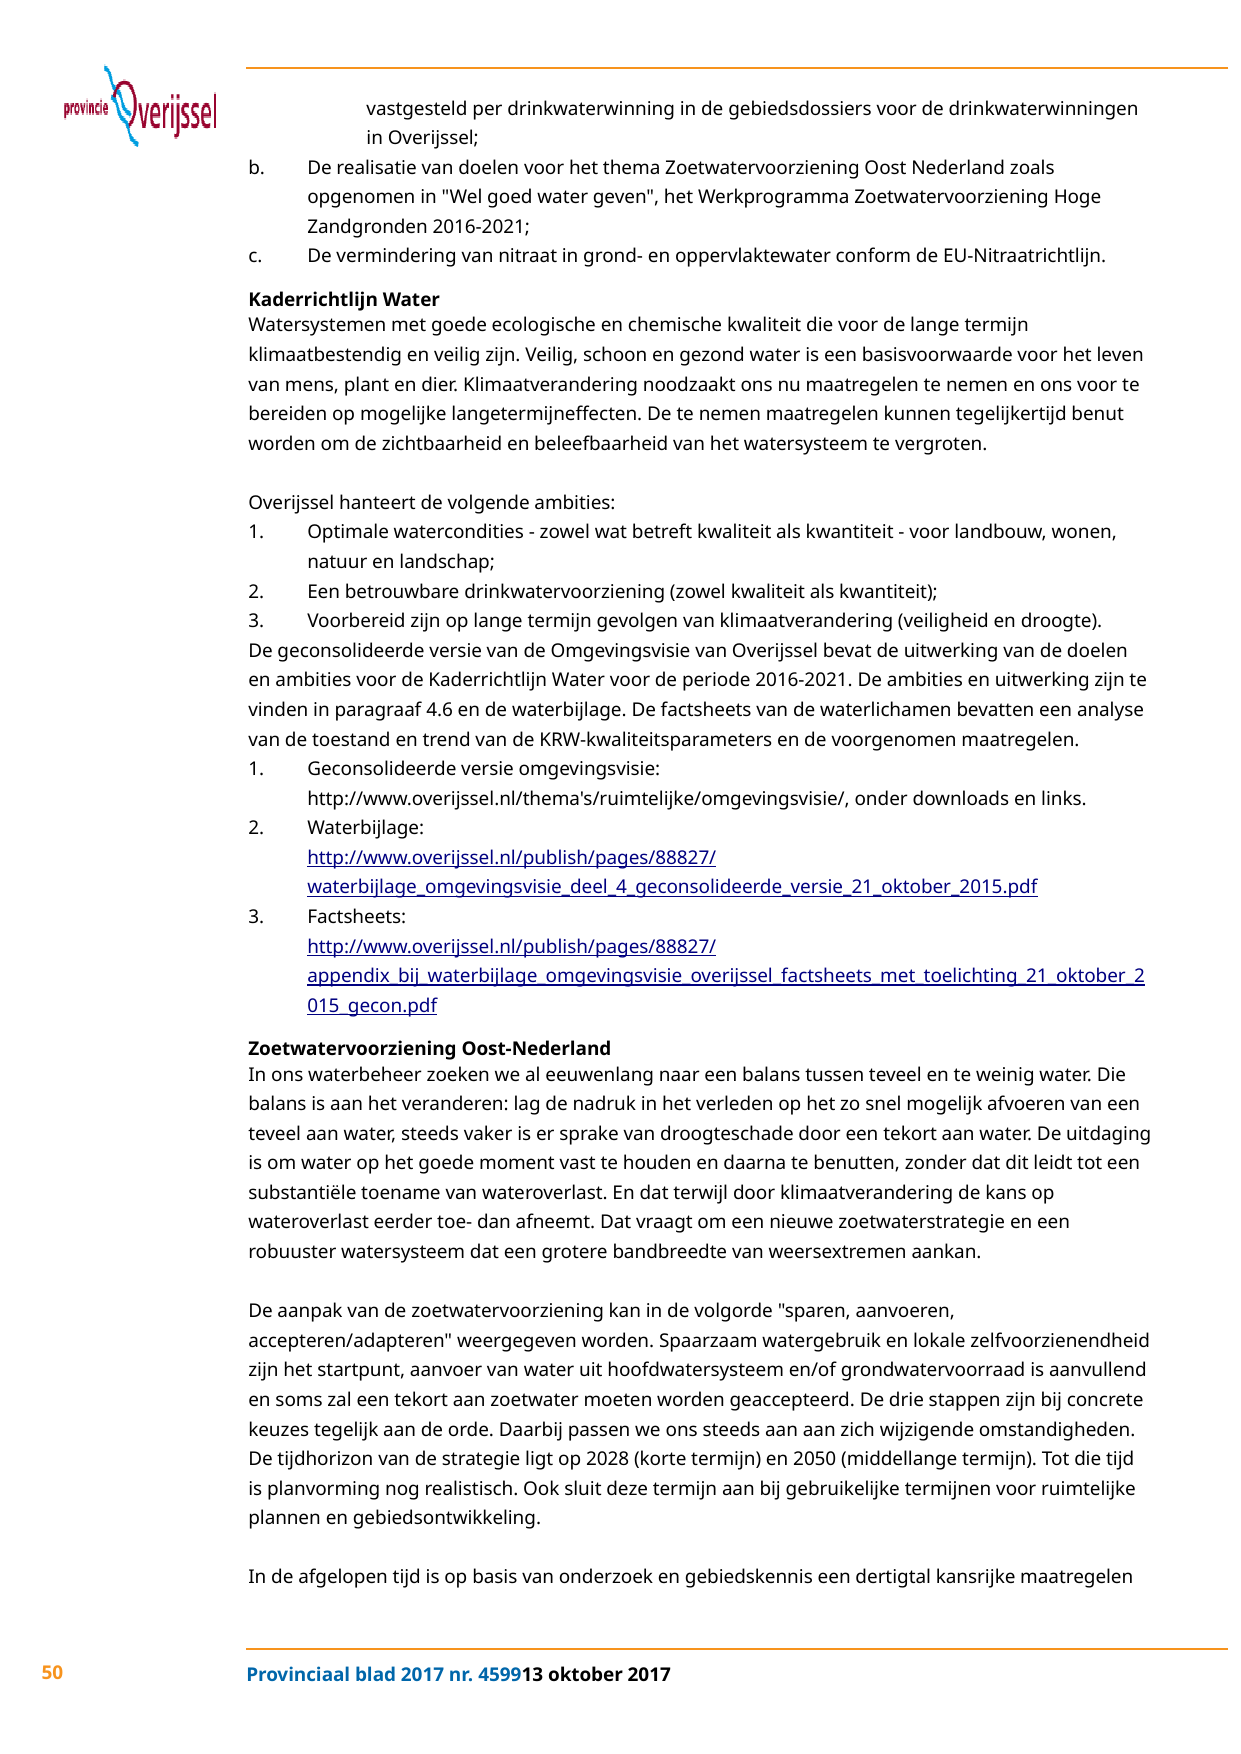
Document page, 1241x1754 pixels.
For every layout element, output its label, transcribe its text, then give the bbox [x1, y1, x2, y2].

list Geconsolideerde versie omgevingsvisie: [248, 755, 1152, 781]
text De aanpak van de zoetwatervoorziening kan in de volgorde "sparen, aanvoeren, accepteren/adapteren" weergegeven worden. Spaarzaam watergebruik en lokale zelfvoorzienendheid zijn het startpunt, aanvoer van water uit hoofdwatersysteem en/of grondwatervoorraad is aanvullend en soms zal een tekort aan zoetwater moeten worden geaccepteerd. De drie stappen zijn bij concrete keuzes tegelijk aan de orde. Daarbij passen we ons steeds aan aan zich wijzigende omstandigheden. De tijdhorizon van de strategie ligt op 2028 (korte termijn) en 2050 (middellange termijn). Tot die tijd is planvorming nog realistisch. Ook sluit deze termijn aan bij gebruikelijke termijnen voor ruimtelijke plannen en gebiedsontwikkeling. [248, 1297, 1152, 1530]
text De geconsolideerde versie van de Omgevingsvisie van Overijssel bevat de uitwerking van de doelen en ambities voor de Kaderrichtlijn Water voor de periode 2016-2021. De ambities en uitwerking zijn te vinden in paragraaf 4.6 en de waterbijlage. De factsheets van de waterlichamen bevatten een analyse van de toestand en trend van de KRW-kwaliteitsparameters en de voorgenomen maatregelen. [248, 637, 1152, 751]
text Watersystemen met goede ecologische en chemische kwaliteit die voor de lange termijn klimaatbestendig en veilig zijn. Veilig, schoon en gezond water is een basisvoorwaarde voor het leven van mens, plant en dier. Klimaatverandering noodzaakt ons nu maatregelen te nemen en ons voor te bereiden op mogelijke langetermijneffecten. De te nemen maatregelen kunnen tegelijkertijd benut worden om de zichtbaarheid en beleefbaarheid van het watersysteem te vergroten. [248, 312, 1152, 456]
text Zoetwatervoorziening Oost-Nederland [248, 1035, 1152, 1061]
list Factsheets: [248, 903, 1152, 929]
list vastgesteld per drinkwaterwinning in de gebiedsdossiers voor de drinkwaterwinningen in Overijssel; [307, 95, 1152, 150]
list Waterbijlage: [248, 814, 1152, 840]
picture [41, 47, 231, 172]
list De vermindering van nitraat in grond- en oppervlaktewater conform de EU-Nitraatrichtlijn. [248, 243, 1152, 268]
text In ons waterbeheer zoeken we al eeuwenlang naar een balans tussen teveel en te weinig water. Die balans is aan het veranderen: lag de nadruk in het verleden op het zo snel mogelijk afvoeren van een teveel aan water, steeds vaker is er sprake van droogteschade door een tekort aan water. De uitdaging is om water op het goede moment vast te houden en daarna te benutten, zonder dat dit leidt tot een substantiële toename van wateroverlast. En dat terwijl door klimaatverandering de kans op wateroverlast eerder toe- dan afneemt. Dat vraagt om een nieuwe zoetwaterstrategie en een robuuster watersysteem dat een grotere bandbreedte van weersextremen aankan. [248, 1061, 1152, 1264]
list Optimale watercondities - zowel wat betreft kwaliteit als kwantiteit - voor landbouw, wonen, natuur en landschap; [248, 519, 1152, 574]
list http://www.overijssel.nl/thema's/ruimtelijke/omgevingsvisie/, onder downloads en links. [248, 785, 1152, 811]
list Voorbereid zijn op lange termijn gevolgen van klimaatverandering (veiligheid en droogte). [248, 607, 1152, 633]
text In de afgelopen tijd is op basis van onderzoek en gebiedskennis een dertigtal kansrijke maatregelen [248, 1564, 1152, 1589]
text Overijssel hanteert de volgende ambities: [248, 489, 1152, 515]
list Een betrouwbare drinkwatervoorziening (zowel kwaliteit als kwantiteit); [248, 578, 1152, 603]
list http://www.overijssel.nl/publish/pages/88827/waterbijlage_omgevingsvisie_deel_4_geconsolideerde_versie_21_oktober_2015.pdf [248, 844, 1152, 899]
list De realisatie van doelen voor het thema Zoetwatervoorziening Oost Nederland zoals opgenomen in "Wel goed water geven", het Werkprogramma Zoetwatervoorziening Hoge Zandgronden 2016-2021; [248, 154, 1152, 239]
list http://www.overijssel.nl/publish/pages/88827/appendix_bij_waterbijlage_omgevingsvisie_overijssel_factsheets_met_toelichting_21_oktober_2015_gecon.pdf [248, 933, 1152, 1018]
text Kaderrichtlijn Water [248, 286, 1152, 312]
